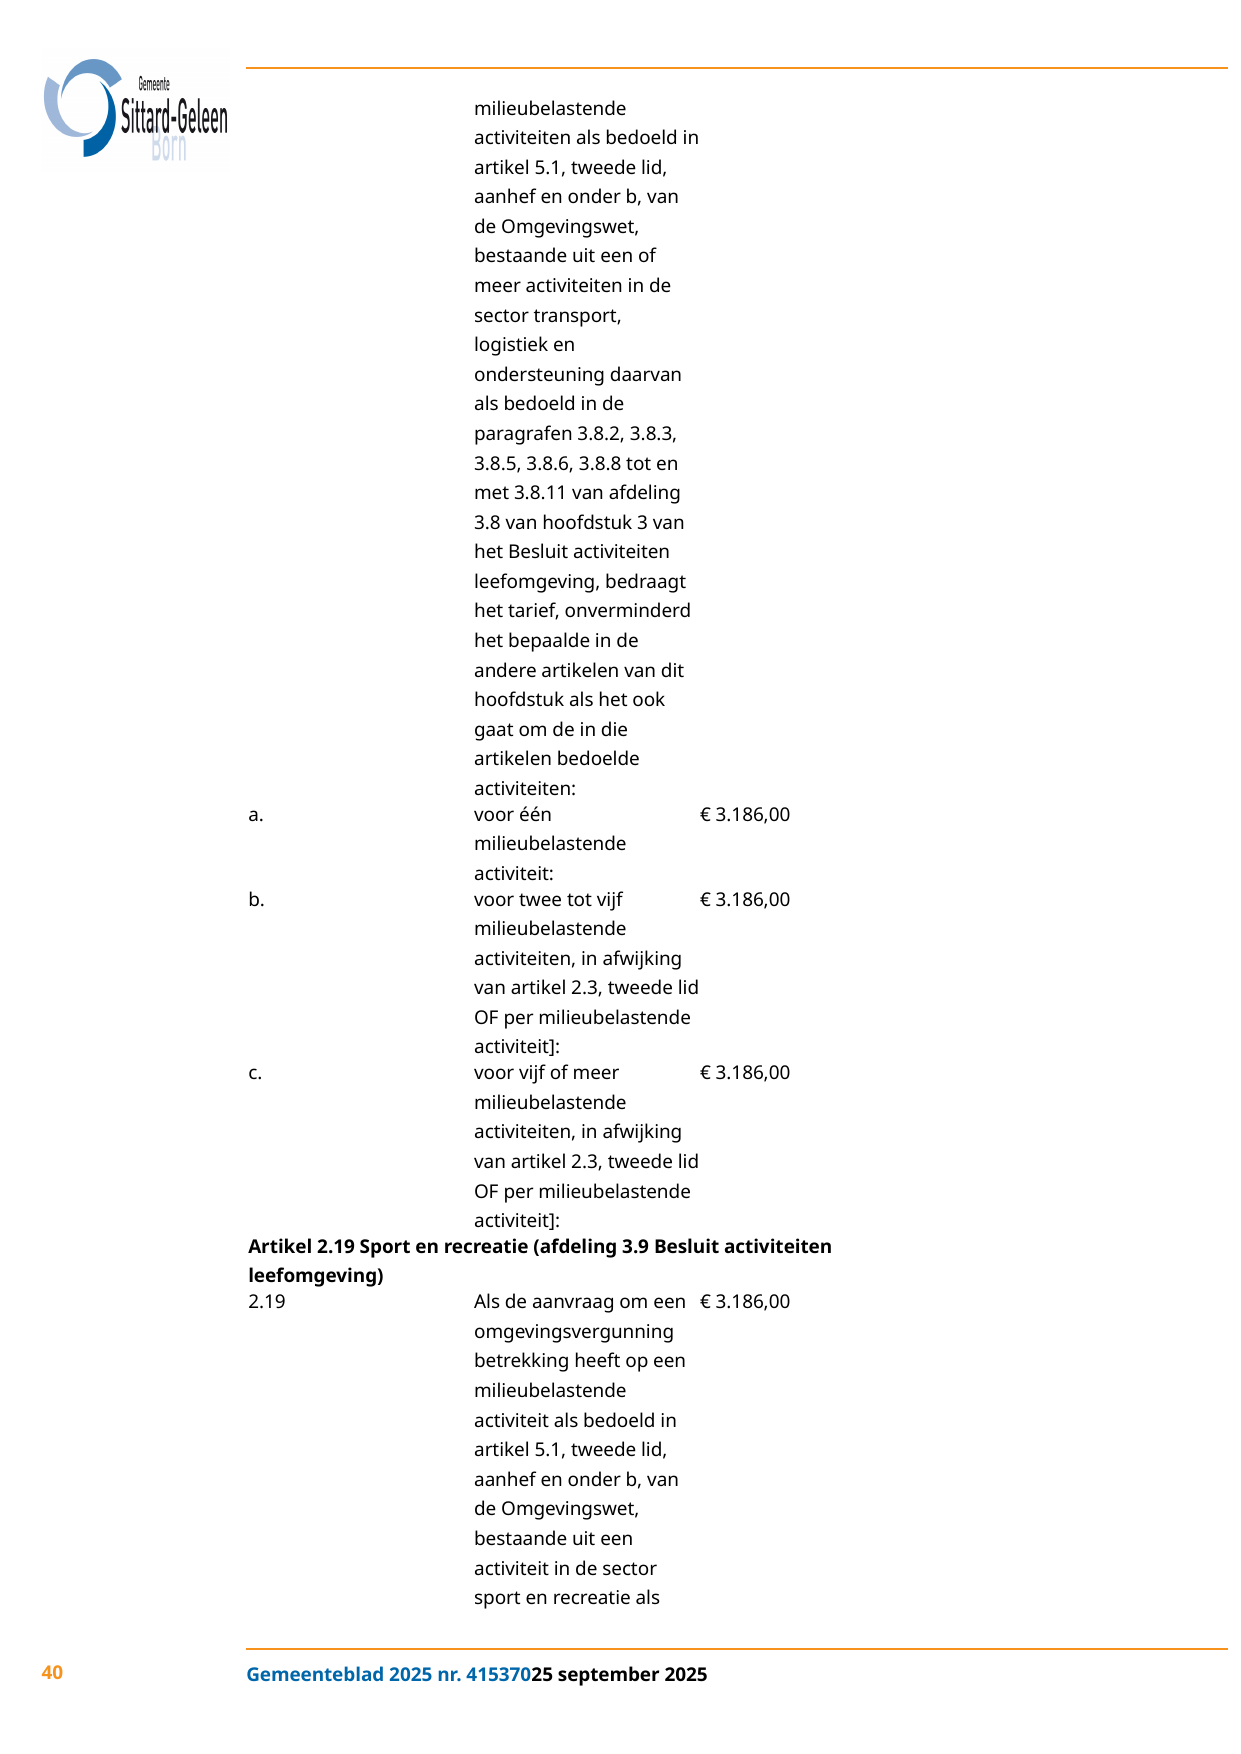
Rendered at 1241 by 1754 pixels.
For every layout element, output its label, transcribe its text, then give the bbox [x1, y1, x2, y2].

table_cell c. [248, 1060, 474, 1233]
table_cell [926, 95, 1152, 801]
table_cell a. [248, 801, 474, 886]
table_cell b. [248, 886, 474, 1059]
table_cell € 3.186,00 [700, 801, 926, 886]
table_cell Artikel 2.19 Sport en recreatie (afdeling 3.9 Besluit activiteiten leefomgeving) [248, 1233, 926, 1288]
table_cell voor één milieubelastende activiteit: [474, 801, 700, 886]
picture [41, 47, 231, 172]
table_cell [926, 886, 1152, 1059]
table_cell Als de aanvraag om een omgevingsvergunning betrekking heeft op een milieubelastende activiteit als bedoeld in artikel 5.1, tweede lid, aanhef en onder b, van de Omgevingswet, bestaande uit een activiteit in de sector sport en recreatie als [474, 1289, 700, 1610]
table_cell 2.19 [248, 1289, 474, 1610]
table_cell [926, 1289, 1152, 1610]
table_cell milieubelastende activiteiten als bedoeld in artikel 5.1, tweede lid, aanhef en onder b, van de Omgevingswet, bestaande uit een of meer activiteiten in de sector transport, logistiek en ondersteuning daarvan als bedoeld in de paragrafen 3.8.2, 3.8.3, 3.8.5, 3.8.6, 3.8.8 tot en met 3.8.11 van afdeling 3.8 van hoofdstuk 3 van het Besluit activiteiten leefomgeving, bedraagt het tarief, onverminderd het bepaalde in de andere artikelen van dit hoofdstuk als het ook gaat om de in die artikelen bedoelde activiteiten: [474, 95, 700, 801]
table_cell [926, 1233, 1152, 1288]
table_cell [248, 95, 474, 801]
table_cell voor twee tot vijf milieubelastende activiteiten, in afwijking van artikel 2.3, tweede lid OF per milieubelastende activiteit]: [474, 886, 700, 1059]
table_cell [700, 95, 926, 801]
table_cell [926, 1060, 1152, 1233]
table_cell voor vijf of meer milieubelastende activiteiten, in afwijking van artikel 2.3, tweede lid OF per milieubelastende activiteit]: [474, 1060, 700, 1233]
table_cell € 3.186,00 [700, 1060, 926, 1233]
table_cell [926, 801, 1152, 886]
table_cell € 3.186,00 [700, 1289, 926, 1610]
table_cell € 3.186,00 [700, 886, 926, 1059]
